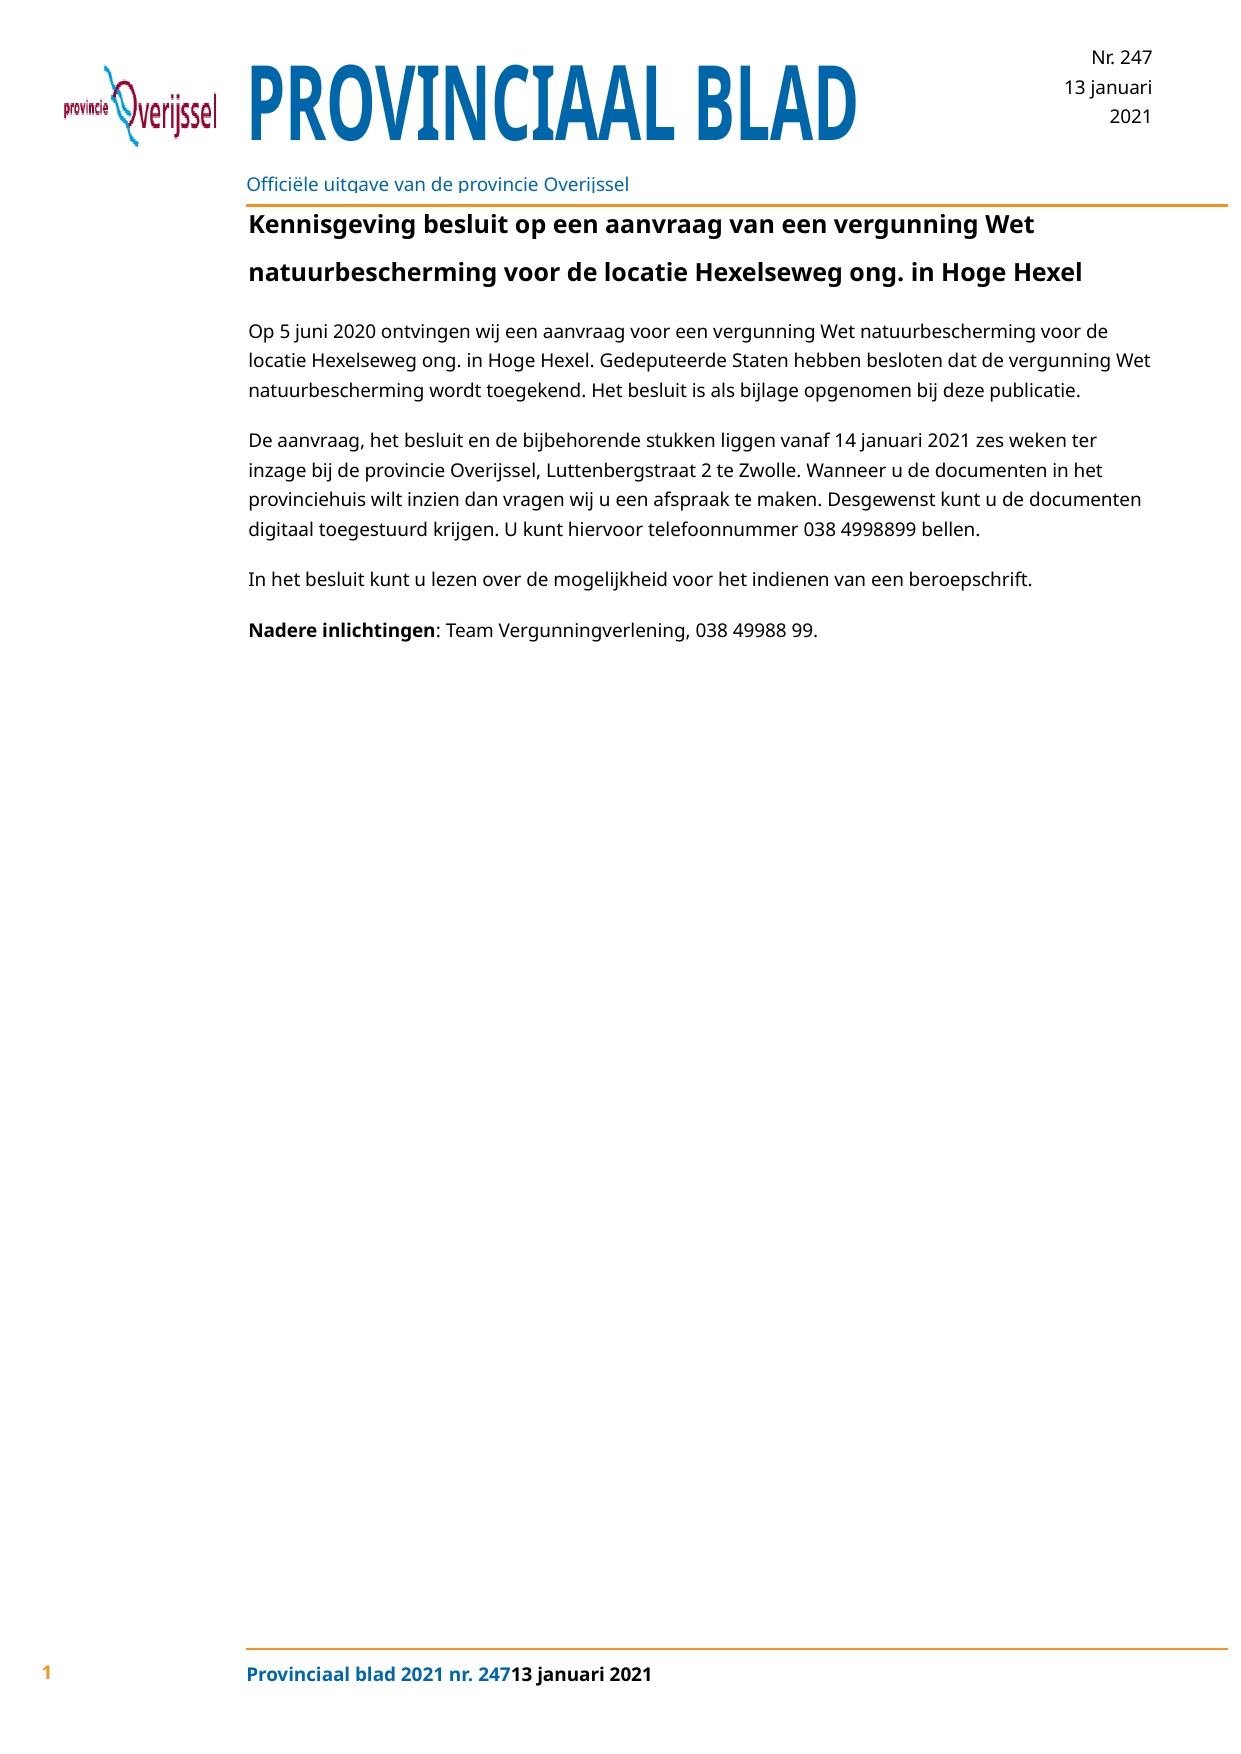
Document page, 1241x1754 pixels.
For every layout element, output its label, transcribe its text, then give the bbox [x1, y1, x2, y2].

text Op 5 juni 2020 ontvingen wij een aanvraag voor een vergunning Wet natuurbescherming voor de locatie Hexelseweg ong. in Hoge Hexel. Gedeputeerde Staten hebben besloten dat de vergunning Wet natuurbescherming wordt toegekend. Het besluit is als bijlage opgenomen bij deze publicatie. [248, 318, 1152, 403]
text Kennisgeving besluit op een aanvraag van een vergunning Wet natuurbescherming voor de locatie Hexelseweg ong. in Hoge Hexel [248, 207, 1152, 288]
picture [41, 47, 231, 172]
text Nadere inlichtingen: Team Vergunningverlening, 038 49988 99. [248, 617, 1152, 643]
text In het besluit kunt u lezen over de mogelijkheid voor het indienen van een beroepschrift. [248, 567, 1152, 592]
text De aanvraag, het besluit en de bijbehorende stukken liggen vanaf 14 januari 2021 zes weken ter inzage bij de provincie Overijssel, Luttenbergstraat 2 te Zwolle. Wanneer u de documenten in het provinciehuis wilt inzien dan vragen wij u een afspraak te maken. Desgewenst kunt u de documenten digitaal toegestuurd krijgen. U kunt hiervoor telefoonnummer 038 4998899 bellen. [248, 427, 1152, 542]
